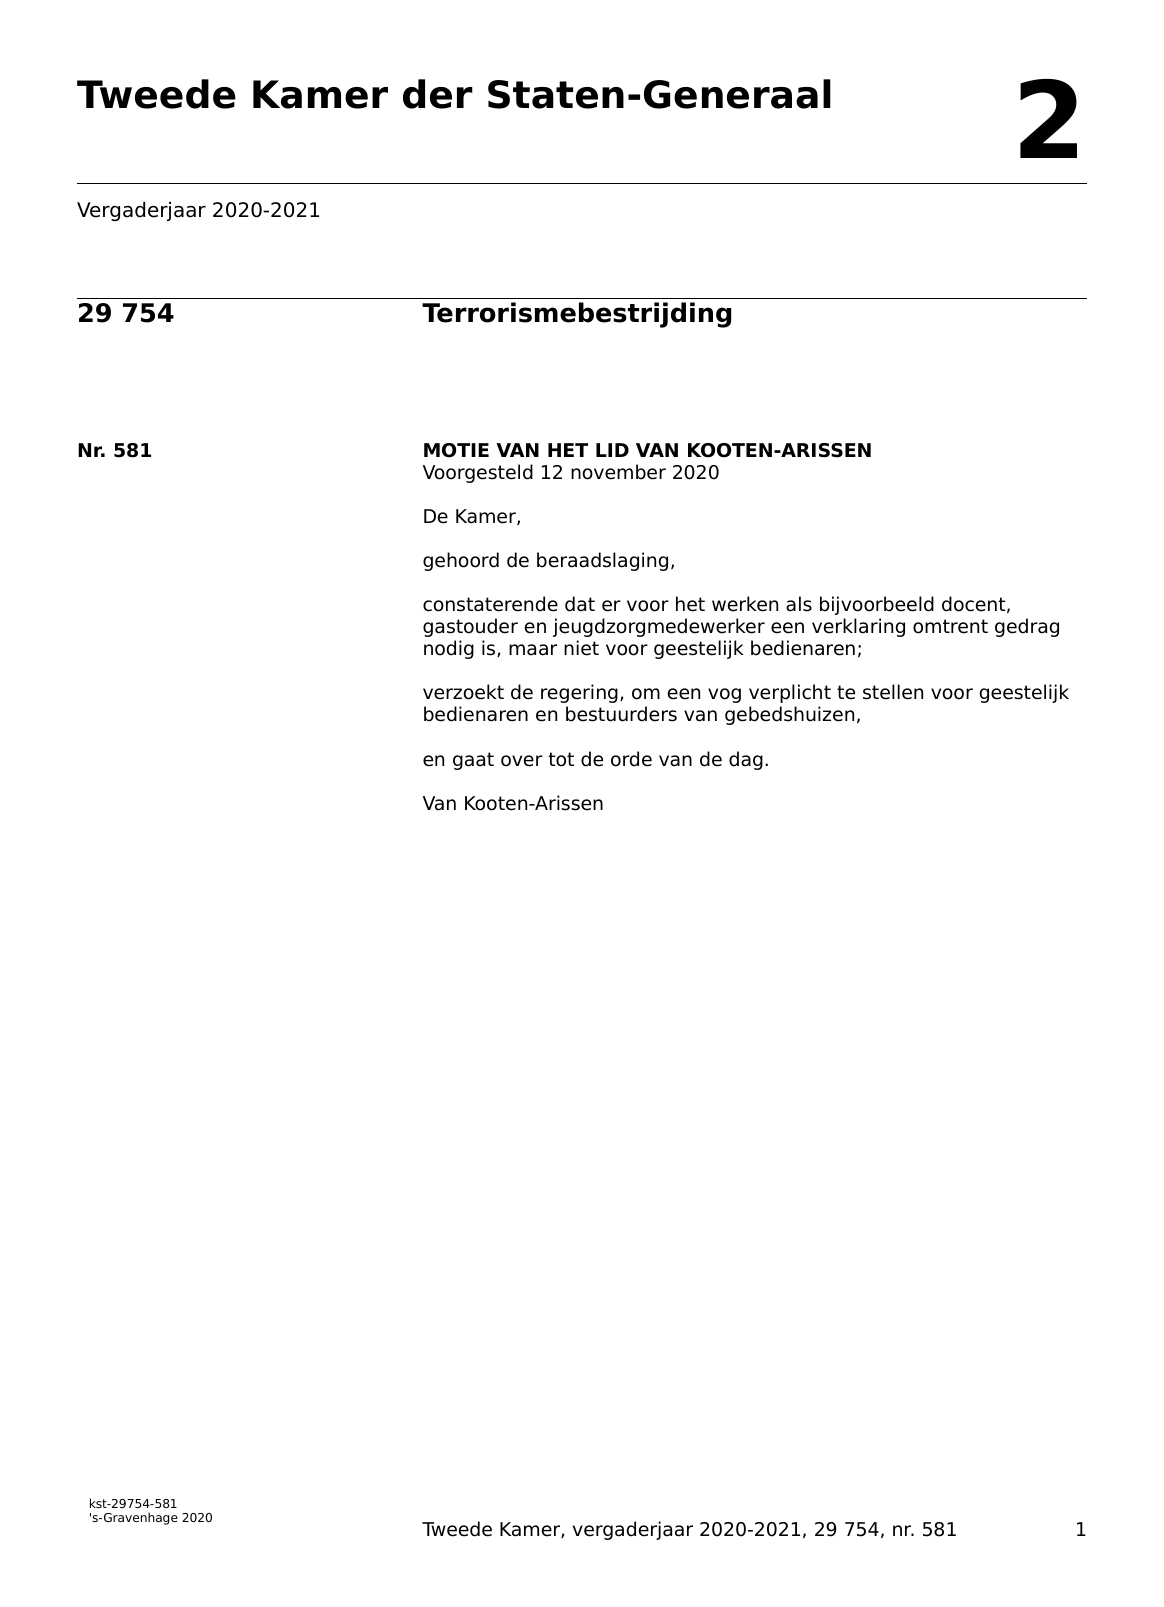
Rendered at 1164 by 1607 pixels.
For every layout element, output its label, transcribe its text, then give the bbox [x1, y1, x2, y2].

text en gaat over tot de orde van de dag. [422, 748, 1087, 770]
text gehoord de beraadslaging, [422, 550, 1087, 572]
table_cell Vergaderjaar 2020-2021 [77, 184, 1087, 298]
table_header Tweede Kamer der Staten-Generaal [77, 59, 886, 183]
text Van Kooten-Arissen [422, 793, 1087, 814]
subtitle Nr. 581 MOTIE VAN HET LID VAN KOOTEN-ARISSEN [77, 440, 1087, 462]
text constaterende dat er voor het werken als bijvoorbeeld docent, gastouder en jeugdzorgmedewerker een verklaring omtrent gedrag nodig is, maar niet voor geestelijk bedienaren; [422, 594, 1087, 660]
table_header 2 [886, 59, 1087, 183]
text Voorgesteld 12 november 2020 [422, 462, 1087, 484]
text kst-29754-581 [88, 1497, 323, 1511]
subtitle 29 754 Terrorismebestrijding [77, 299, 1087, 329]
text verzoekt de regering, om een vog verplicht te stellen voor geestelijk bedienaren en bestuurders van gebedshuizen, [422, 682, 1087, 726]
text De Kamer, [422, 506, 1087, 528]
text 's-Gravenhage 2020 [88, 1511, 323, 1525]
